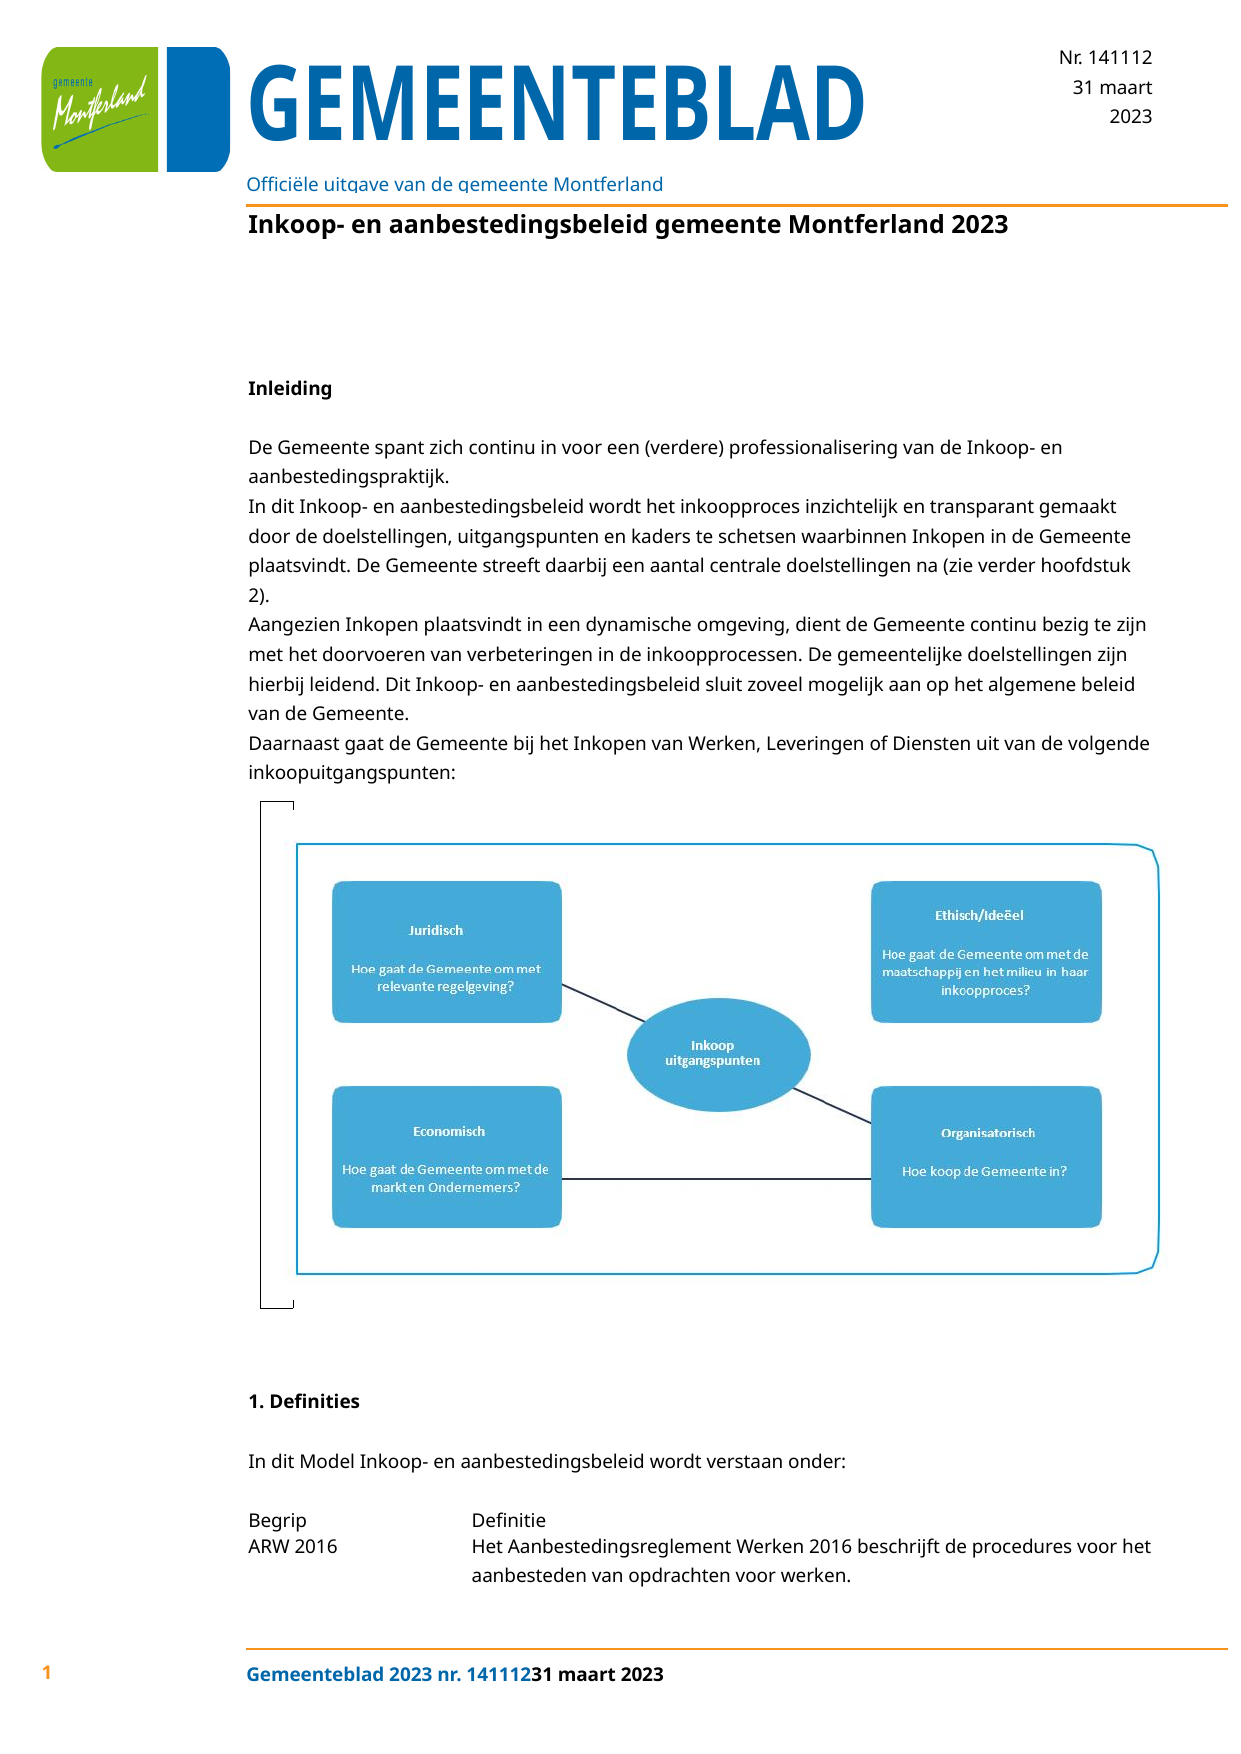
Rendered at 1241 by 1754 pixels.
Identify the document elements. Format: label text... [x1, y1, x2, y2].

picture [268, 810, 1173, 1300]
table_cell ARW 2016 [248, 1533, 471, 1588]
text Aangezien Inkopen plaatsvindt in een dynamische omgeving, dient de Gemeente continu bezig te zijn met het doorvoeren van verbeteringen in de inkoopprocessen. De gemeentelijke doelstellingen zijn hierbij leidend. Dit Inkoop- en aanbestedingsbeleid sluit zoveel mogelijk aan op het algemene beleid van de Gemeente. [248, 612, 1152, 726]
text 1. Definities [248, 1389, 1152, 1414]
text In dit Inkoop- en aanbestedingsbeleid wordt het inkoopproces inzichtelijk en transparant gemaakt door de doelstellingen, uitgangspunten en kaders te schetsen waarbinnen Inkopen in de Gemeente plaatsvindt. De Gemeente streeft daarbij een aantal centrale doelstellingen na (zie verder hoofdstuk 2). [248, 493, 1152, 608]
text Daarnaast gaat de Gemeente bij het Inkopen van Werken, Leveringen of Diensten uit van de volgende inkoopuitgangspunten: [248, 730, 1152, 785]
text De Gemeente spant zich continu in voor een (verdere) professionalisering van de Inkoop- en aanbestedingspraktijk. [248, 434, 1152, 489]
text Inkoop- en aanbestedingsbeleid gemeente Montferland 2023 [248, 207, 1152, 241]
text Inleiding [248, 375, 1152, 401]
text In dit Model Inkoop- en aanbestedingsbeleid wordt verstaan onder: [248, 1448, 1152, 1473]
picture [41, 47, 231, 172]
table_header Begrip [248, 1507, 471, 1533]
table_header Definitie [471, 1507, 1152, 1533]
table_cell Het Aanbestedingsreglement Werken 2016 beschrijft de procedures voor het aanbesteden van opdrachten voor werken. [471, 1533, 1152, 1588]
